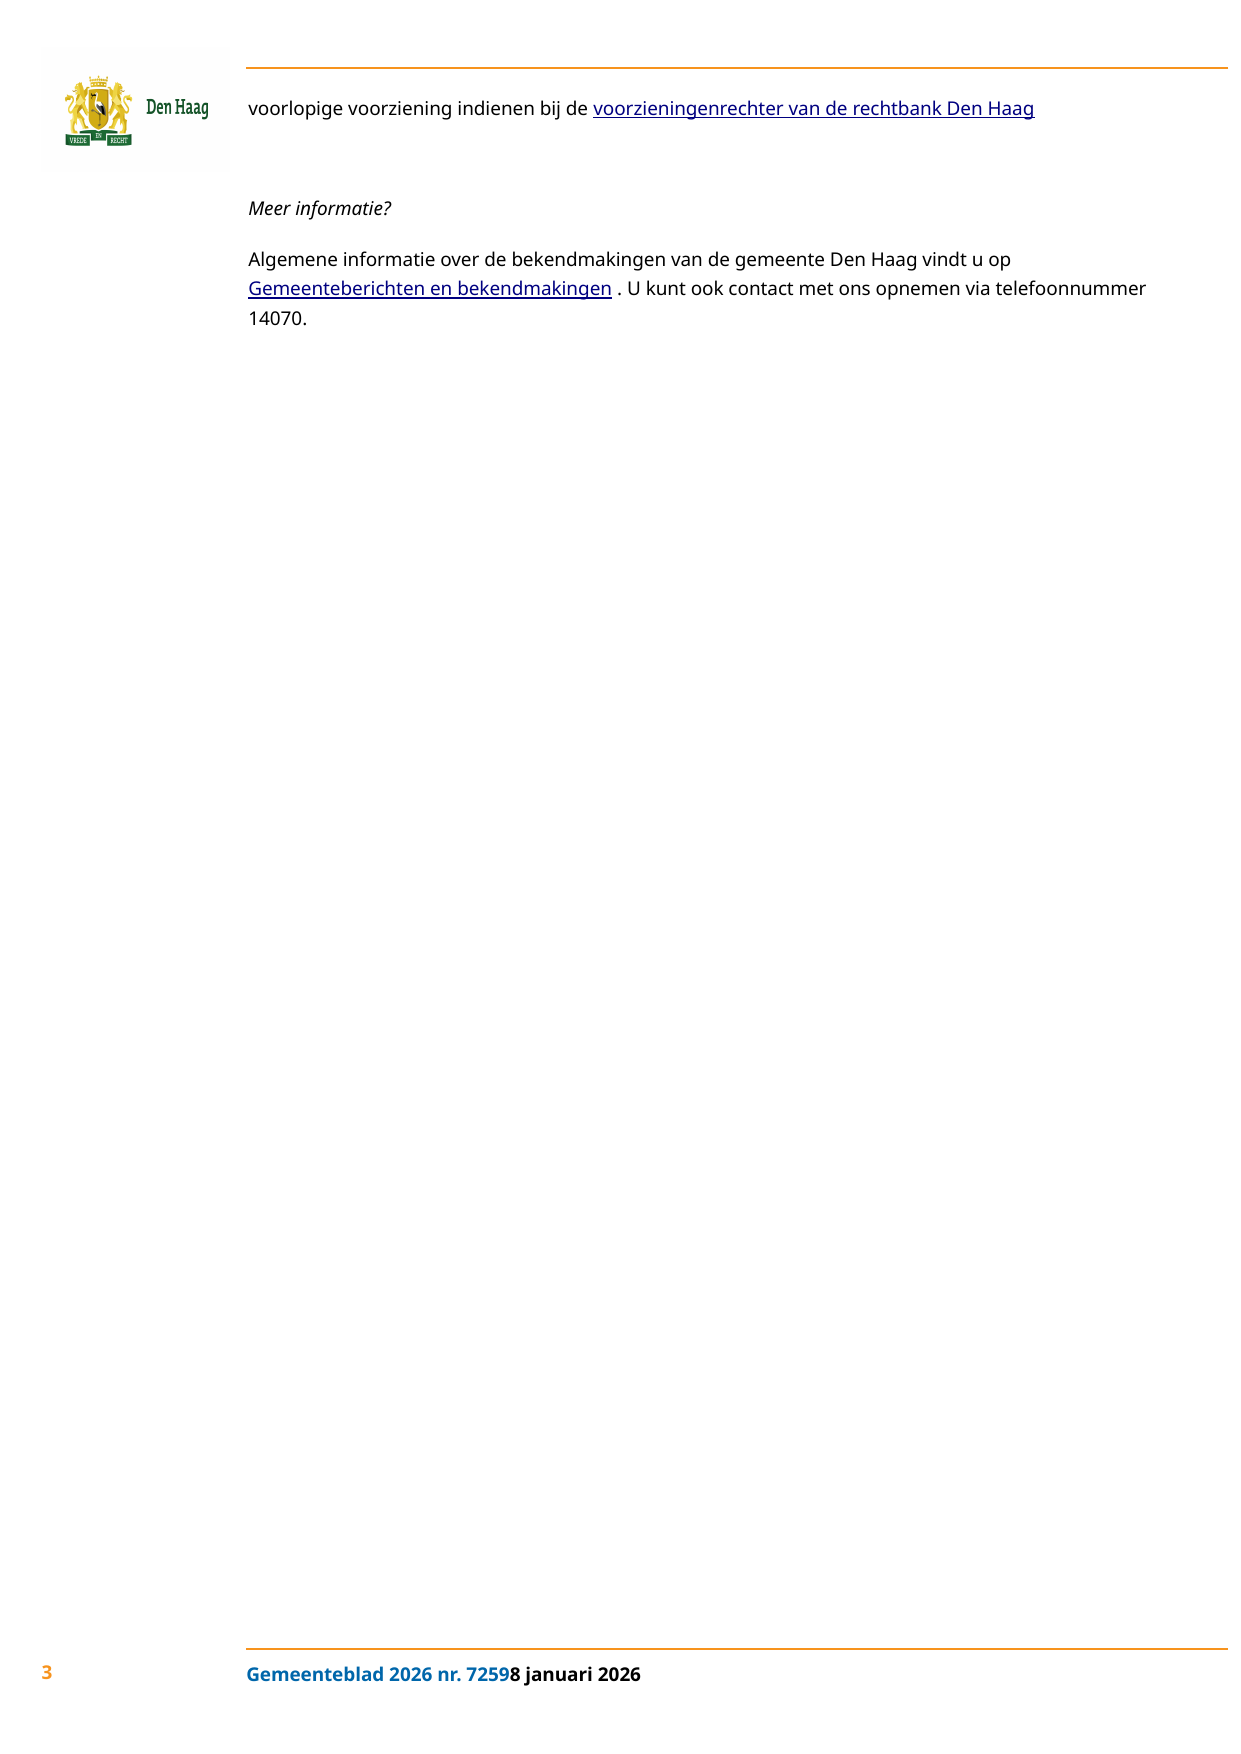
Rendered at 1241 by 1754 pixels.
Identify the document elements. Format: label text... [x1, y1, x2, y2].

text Algemene informatie over de bekendmakingen van de gemeente Den Haag vindt u op Gemeenteberichten en bekendmakingen . U kunt ook contact met ons opnemen via telefoonnummer 14070. [248, 246, 1152, 331]
text voorlopige voorziening indienen bij de voorzieningenrechter van de rechtbank Den Haag [248, 95, 1152, 121]
picture [41, 47, 231, 172]
text Meer informatie? [248, 196, 1152, 221]
